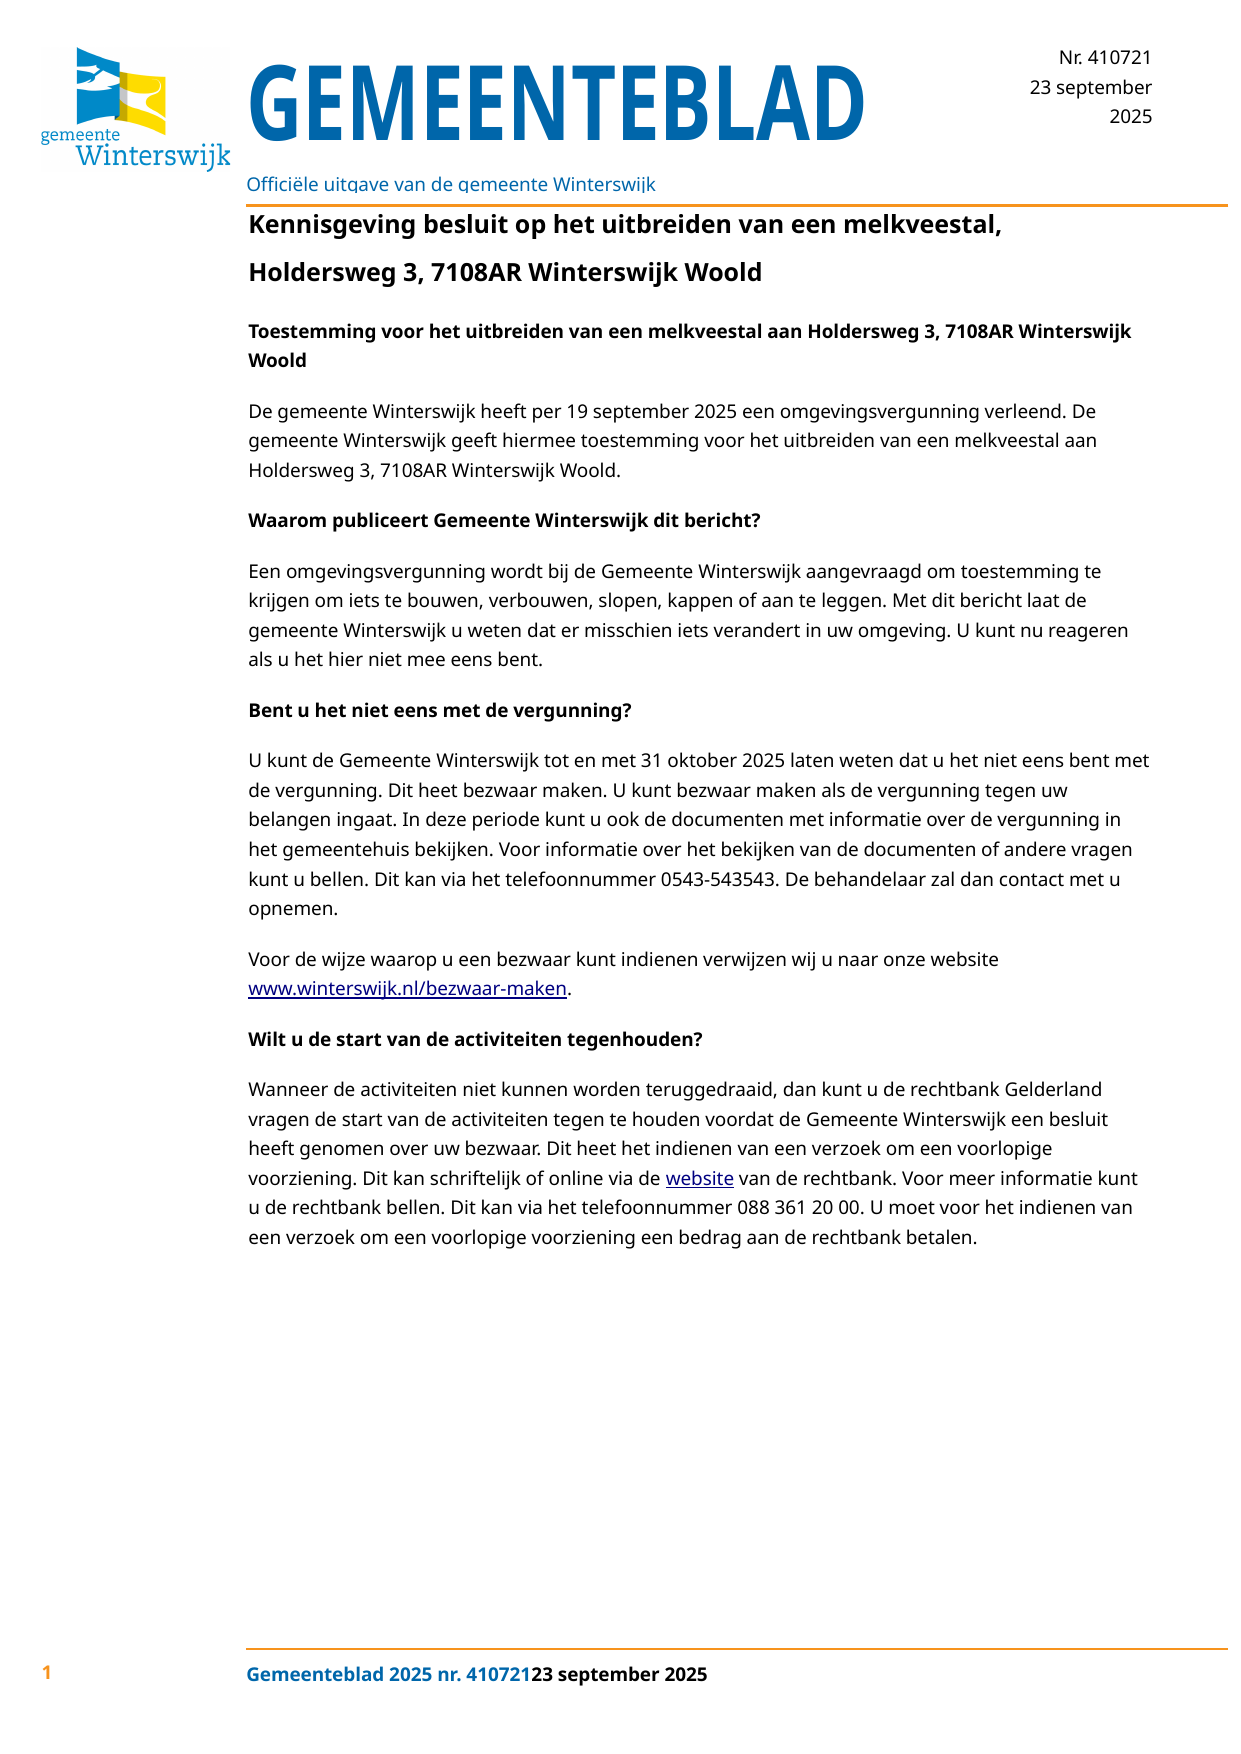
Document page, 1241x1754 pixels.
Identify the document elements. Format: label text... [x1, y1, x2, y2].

text Waarom publiceert Gemeente Winterswijk dit bericht? [248, 507, 1152, 533]
text Een omgevingsvergunning wordt bij de Gemeente Winterswijk aangevraagd om toestemming te krijgen om iets te bouwen, verbouwen, slopen, kappen of aan te leggen. Met dit bericht laat de gemeente Winterswijk u weten dat er misschien iets verandert in uw omgeving. U kunt nu reageren als u het hier niet mee eens bent. [248, 558, 1152, 672]
text Bent u het niet eens met de vergunning? [248, 697, 1152, 723]
text Kennisgeving besluit op het uitbreiden van een melkveestal, Holdersweg 3, 7108AR Winterswijk Woold [248, 207, 1152, 288]
text Toestemming voor het uitbreiden van een melkveestal aan Holdersweg 3, 7108AR Winterswijk Woold [248, 318, 1152, 373]
picture [225, 153, 231, 162]
text De gemeente Winterswijk heeft per 19 september 2025 een omgevingsvergunning verleend. De gemeente Winterswijk geeft hiermee toestemming voor het uitbreiden van een melkveestal aan Holdersweg 3, 7108AR Winterswijk Woold. [248, 398, 1152, 483]
text Wilt u de start van de activiteiten tegenhouden? [248, 1026, 1152, 1052]
text Voor de wijze waarop u een bezwaar kunt indienen verwijzen wij u naar onze website www.winterswijk.nl/bezwaar-maken. [248, 946, 1152, 1001]
text Wanneer de activiteiten niet kunnen worden teruggedraaid, dan kunt u de rechtbank Gelderland vragen de start van de activiteiten tegen te houden voordat de Gemeente Winterswijk een besluit heeft genomen over uw bezwaar. Dit heet het indienen van een verzoek om een voorlopige voorziening. Dit kan schriftelijk of online via de website van de rechtbank. Voor meer informatie kunt u de rechtbank bellen. Dit kan via het telefoonnummer 088 361 20 00. U moet voor het indienen van een verzoek om een voorlopige voorziening een bedrag aan de rechtbank betalen. [248, 1076, 1152, 1250]
text U kunt de Gemeente Winterswijk tot en met 31 oktober 2025 laten weten dat u het niet eens bent met de vergunning. Dit heet bezwaar maken. U kunt bezwaar maken als de vergunning tegen uw belangen ingaat. In deze periode kunt u ook de documenten met informatie over de vergunning in het gemeentehuis bekijken. Voor informatie over het bekijken van de documenten of andere vragen kunt u bellen. Dit kan via het telefoonnummer 0543-543543. De behandelaar zal dan contact met u opnemen. [248, 747, 1152, 921]
picture [41, 47, 231, 172]
